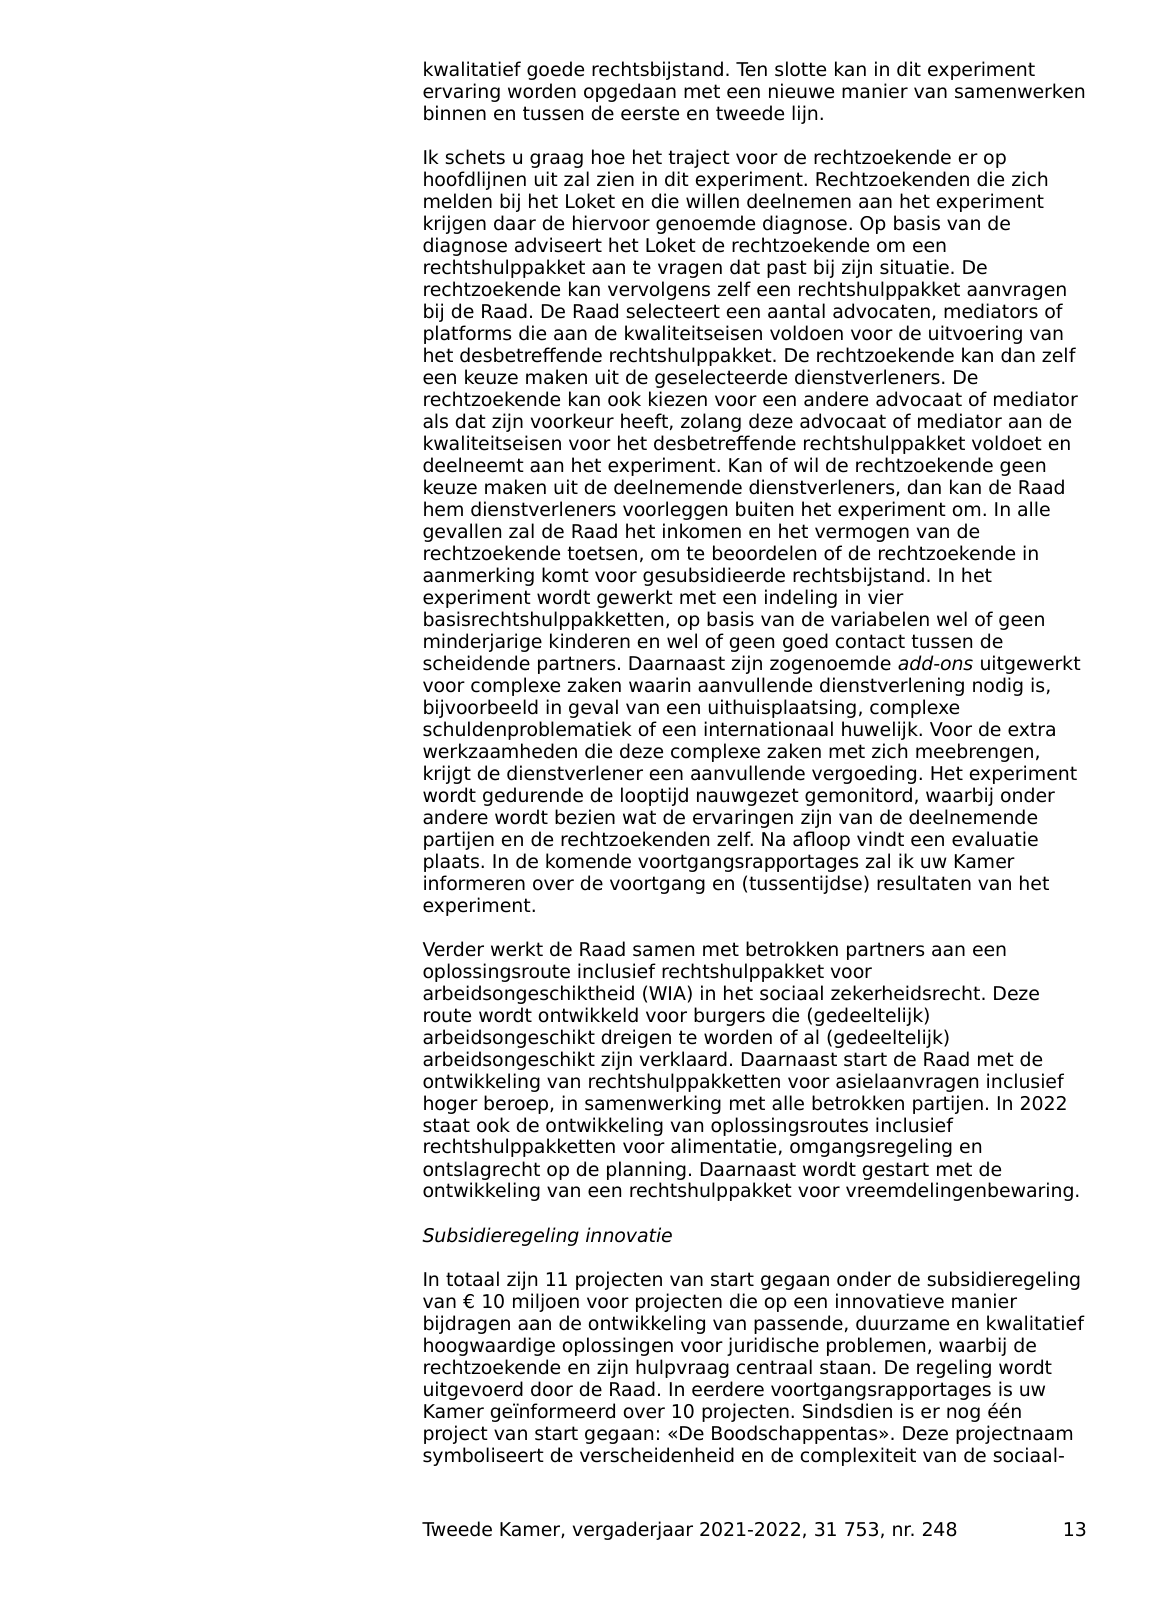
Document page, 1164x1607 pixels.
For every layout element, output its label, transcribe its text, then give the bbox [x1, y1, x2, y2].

text kwalitatief goede rechtsbijstand. Ten slotte kan in dit experiment ervaring worden opgedaan met een nieuwe manier van samenwerken binnen en tussen de eerste en tweede lijn. [422, 59, 1087, 125]
subtitle Subsidieregeling innovatie [422, 1224, 1087, 1247]
text Ik schets u graag hoe het traject voor de rechtzoekende er op hoofdlijnen uit zal zien in dit experiment. Rechtzoekenden die zich melden bij het Loket en die willen deelnemen aan het experiment krijgen daar de hiervoor genoemde diagnose. Op basis van de diagnose adviseert het Loket de rechtzoekende om een rechtshulppakket aan te vragen dat past bij zijn situatie. De rechtzoekende kan vervolgens zelf een rechtshulppakket aanvragen bij de Raad. De Raad selecteert een aantal advocaten, mediators of platforms die aan de kwaliteitseisen voldoen voor de uitvoering van het desbetreffende rechtshulppakket. De rechtzoekende kan dan zelf een keuze maken uit de geselecteerde dienstverleners. De rechtzoekende kan ook kiezen voor een andere advocaat of mediator als dat zijn voorkeur heeft, zolang deze advocaat of mediator aan de kwaliteitseisen voor het desbetreffende rechtshulppakket voldoet en deelneemt aan het experiment. Kan of wil de rechtzoekende geen keuze maken uit de deelnemende dienstverleners, dan kan de Raad hem dienstverleners voorleggen buiten het experiment om. In alle gevallen zal de Raad het inkomen en het vermogen van de rechtzoekende toetsen, om te beoordelen of de rechtzoekende in aanmerking komt voor gesubsidieerde rechtsbijstand. In het experiment wordt gewerkt met een indeling in vier basisrechtshulppakketten, op basis van de variabelen wel of geen minderjarige kinderen en wel of geen goed contact tussen de scheidende partners. Daarnaast zijn zogenoemde add-ons uitgewerkt voor complexe zaken waarin aanvullende dienstverlening nodig is, bijvoorbeeld in geval van een uithuisplaatsing, complexe schuldenproblematiek of een internationaal huwelijk. Voor de extra werkzaamheden die deze complexe zaken met zich meebrengen, krijgt de dienstverlener een aanvullende vergoeding. Het experiment wordt gedurende de looptijd nauwgezet gemonitord, waarbij onder andere wordt bezien wat de ervaringen zijn van de deelnemende partijen en de rechtzoekenden zelf. Na afloop vindt een evaluatie plaats. In de komende voortgangsrapportages zal ik uw Kamer informeren over de voortgang en (tussentijdse) resultaten van het experiment. [422, 147, 1087, 916]
text Verder werkt de Raad samen met betrokken partners aan een oplossingsroute inclusief rechtshulppakket voor arbeidsongeschiktheid (WIA) in het sociaal zekerheidsrecht. Deze route wordt ontwikkeld voor burgers die (gedeeltelijk) arbeidsongeschikt dreigen te worden of al (gedeeltelijk) arbeidsongeschikt zijn verklaard. Daarnaast start de Raad met de ontwikkeling van rechtshulppakketten voor asielaanvragen inclusief hoger beroep, in samenwerking met alle betrokken partijen. In 2022 staat ook de ontwikkeling van oplossingsroutes inclusief rechtshulppakketten voor alimentatie, omgangsregeling en ontslagrecht op de planning. Daarnaast wordt gestart met de ontwikkeling van een rechtshulppakket voor vreemdelingenbewaring. [422, 939, 1087, 1202]
text In totaal zijn 11 projecten van start gegaan onder de subsidieregeling van € 10 miljoen voor projecten die op een innovatieve manier bijdragen aan de ontwikkeling van passende, duurzame en kwalitatief hoogwaardige oplossingen voor juridische problemen, waarbij de rechtzoekende en zijn hulpvraag centraal staan. De regeling wordt uitgevoerd door de Raad. In eerdere voortgangsrapportages is uw Kamer geïnformeerd over 10 projecten. Sindsdien is er nog één project van start gegaan: «De Boodschappentas». Deze projectnaam symboliseert de verscheidenheid en de complexiteit van de sociaal- [422, 1269, 1087, 1467]
